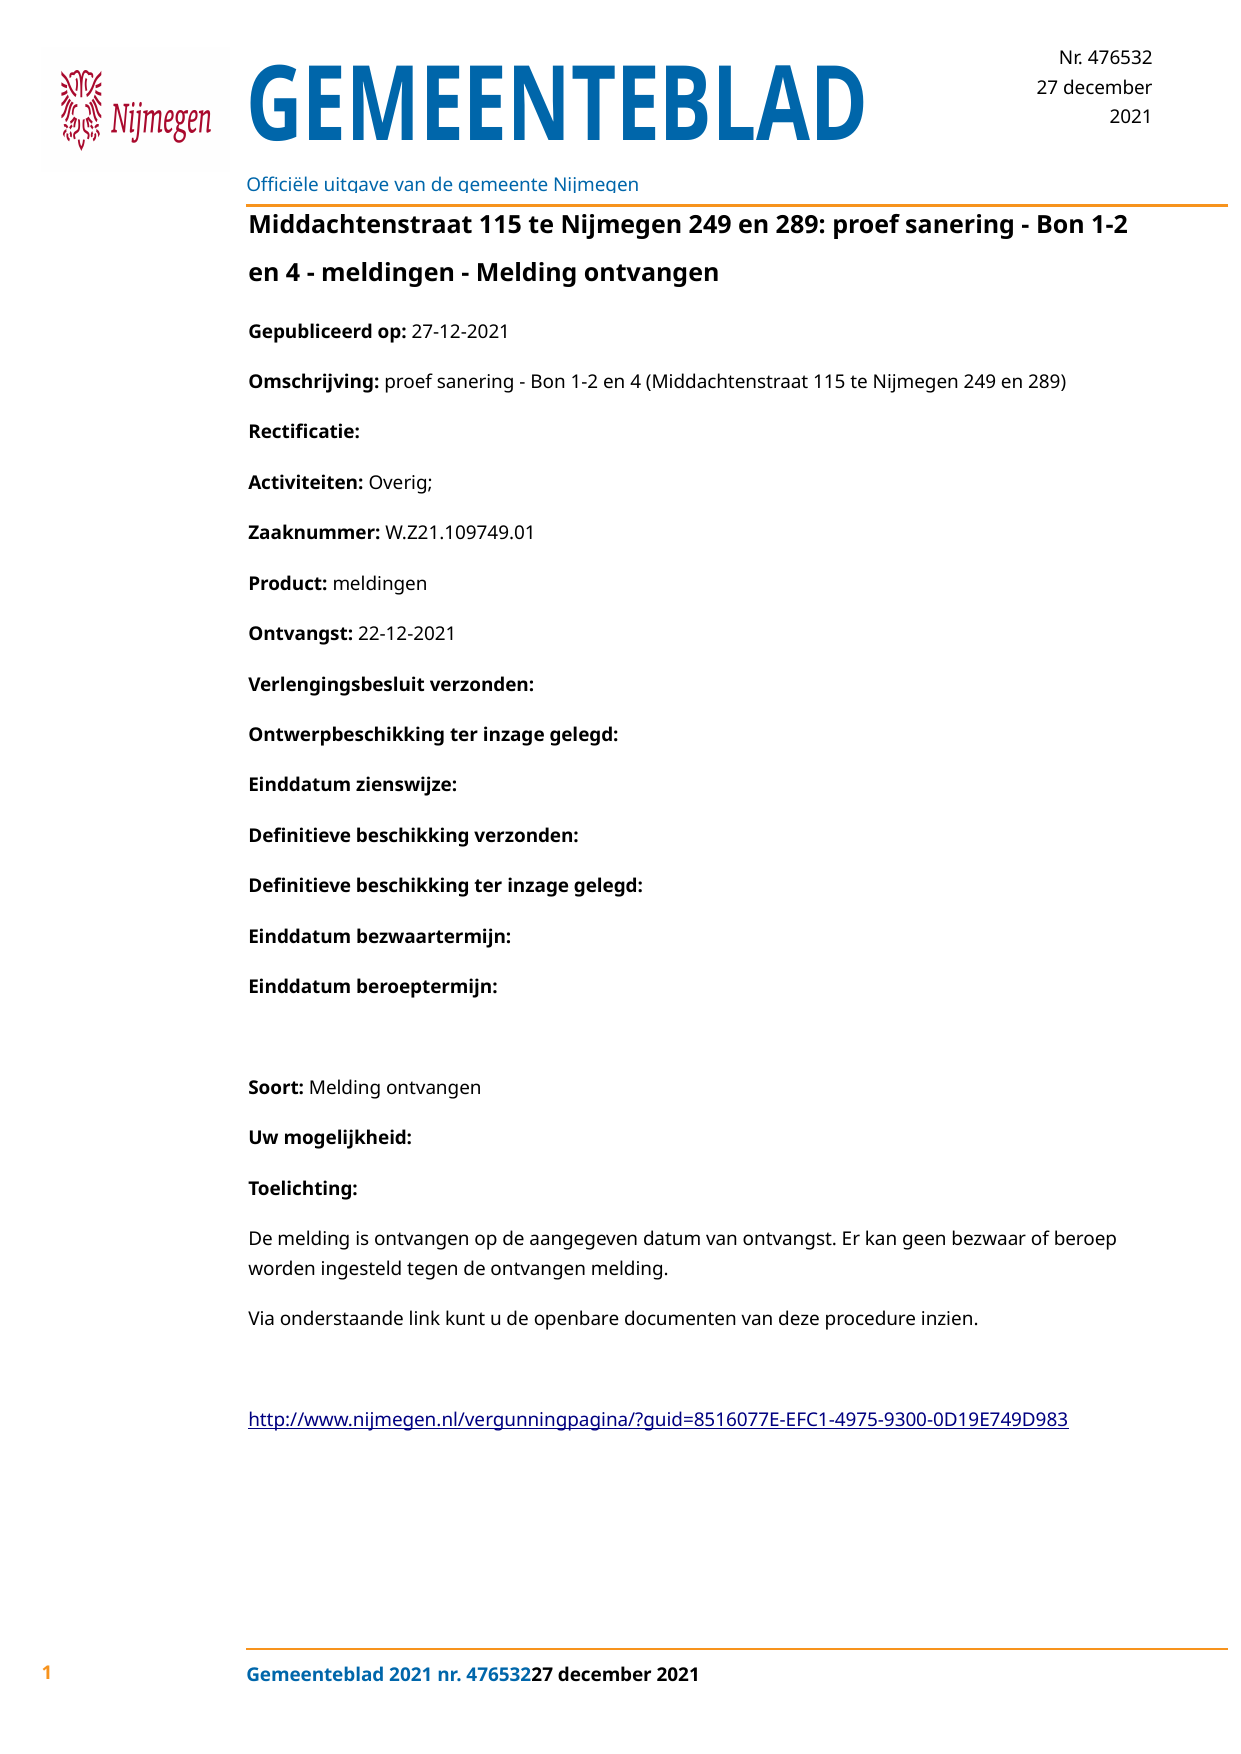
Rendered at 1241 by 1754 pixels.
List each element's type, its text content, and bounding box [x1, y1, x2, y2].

text Einddatum bezwaartermijn: [248, 923, 1152, 949]
text Toelichting: [248, 1175, 1152, 1201]
text Einddatum beroeptermijn: [248, 973, 1152, 999]
text Gepubliceerd op: 27-12-2021 [248, 318, 1152, 344]
text Rectificatie: [248, 419, 1152, 444]
text http://www.nijmegen.nl/vergunningpagina/?guid=8516077E-EFC1-4975-9300-0D19E749D983 [248, 1406, 1152, 1432]
text De melding is ontvangen op de aangegeven datum van ontvangst. Er kan geen bezwaar of beroep worden ingesteld tegen de ontvangen melding. [248, 1225, 1152, 1281]
text Ontwerpbeschikking ter inzage gelegd: [248, 721, 1152, 747]
picture [41, 47, 231, 172]
text Verlengingsbesluit verzonden: [248, 671, 1152, 697]
text Zaaknummer: W.Z21.109749.01 [248, 519, 1152, 545]
text Omschrijving: proef sanering - Bon 1-2 en 4 (Middachtenstraat 115 te Nijmegen 249 en 289) [248, 368, 1152, 394]
text Definitieve beschikking ter inzage gelegd: [248, 872, 1152, 898]
text Ontvangst: 22-12-2021 [248, 620, 1152, 646]
text Einddatum zienswijze: [248, 772, 1152, 797]
text Soort: Melding ontvangen [248, 1074, 1152, 1100]
text Activiteiten: Overig; [248, 469, 1152, 495]
text Uw mogelijkheid: [248, 1124, 1152, 1150]
text Definitieve beschikking verzonden: [248, 822, 1152, 848]
text Via onderstaande link kunt u de openbare documenten van deze procedure inzien. [248, 1305, 1152, 1331]
text Product: meldingen [248, 570, 1152, 596]
text Middachtenstraat 115 te Nijmegen 249 en 289: proef sanering - Bon 1-2 en 4 - meldingen - Melding ontvangen [248, 207, 1152, 288]
